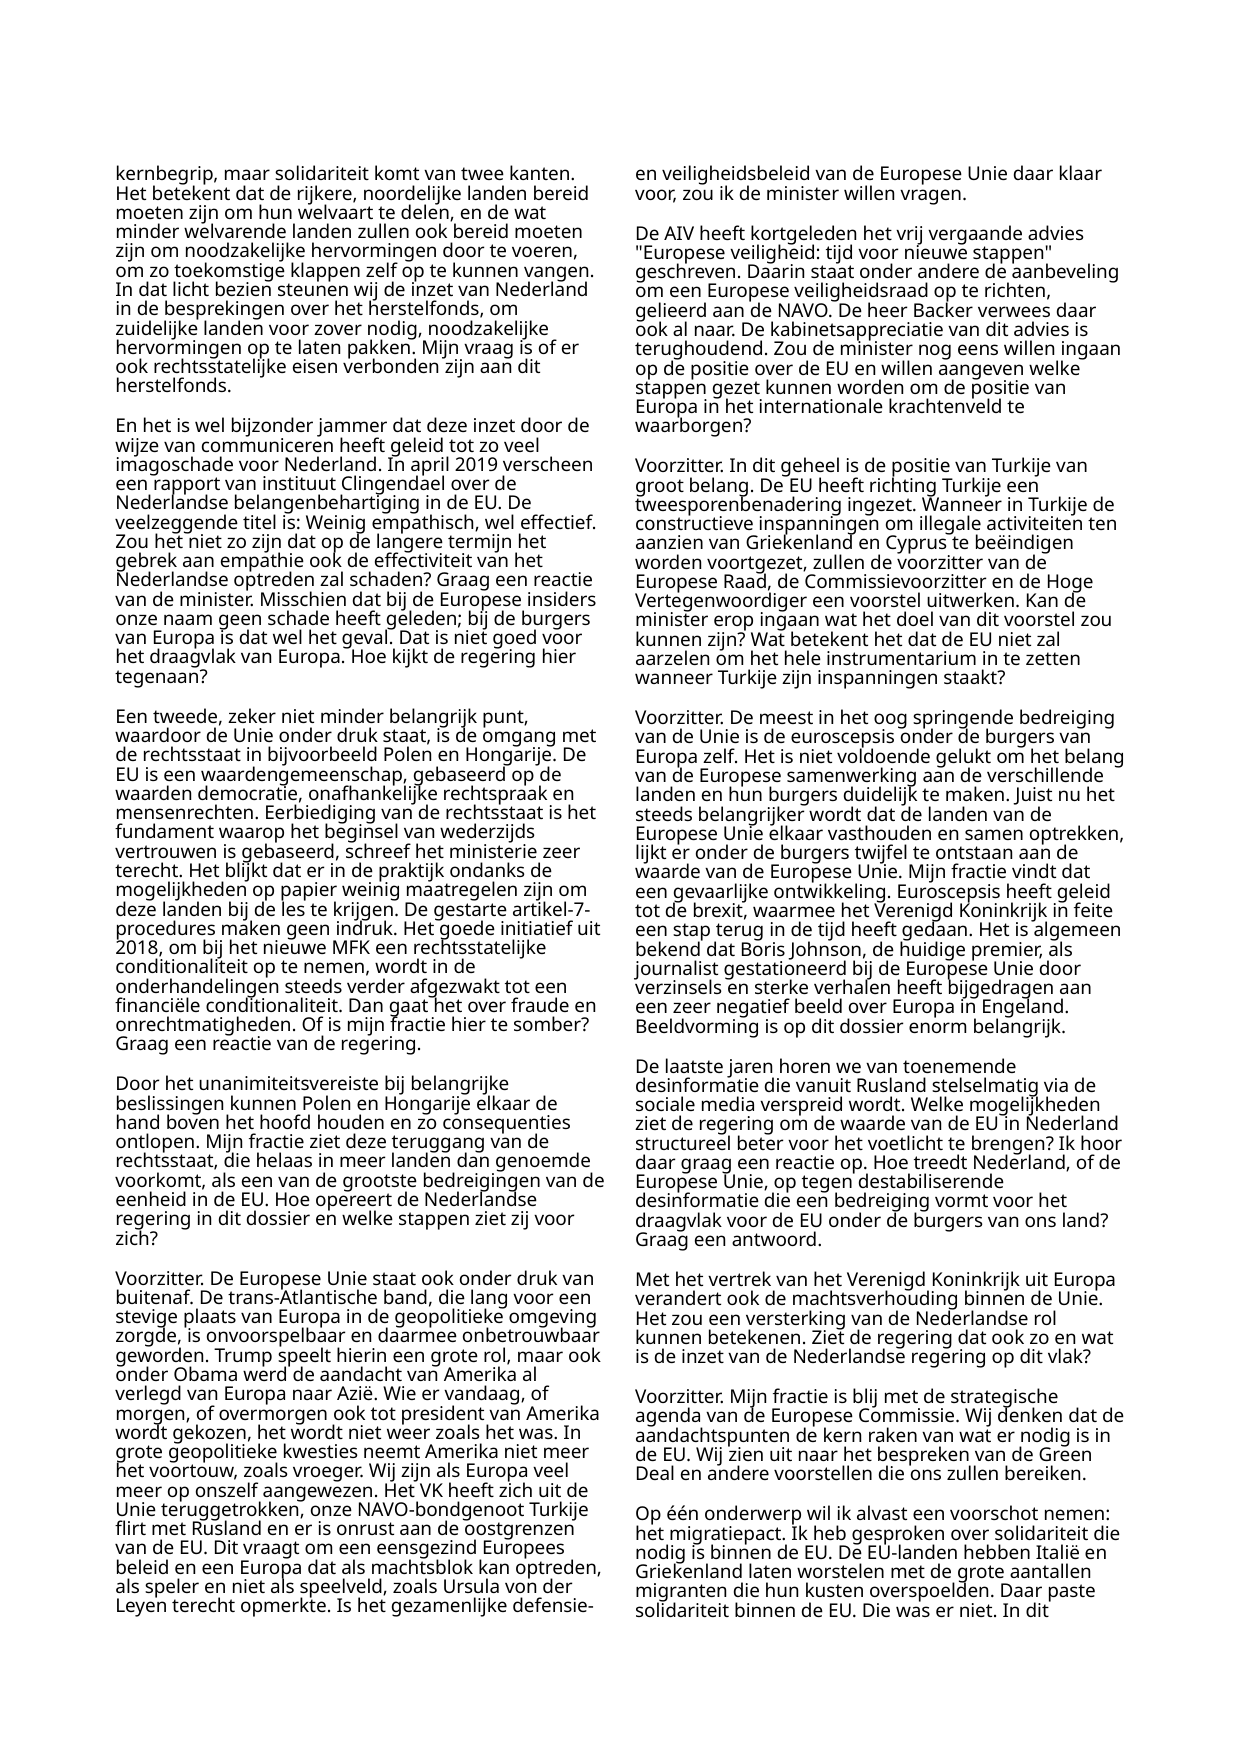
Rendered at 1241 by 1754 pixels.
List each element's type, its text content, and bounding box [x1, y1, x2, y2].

text Voorzitter. Mijn fractie is blij met de strategische agenda van de Europese Commissie. Wij denken dat de aandachtspunten de kern raken van wat er nodig is in de EU. Wij zien uit naar het bespreken van de Green Deal en andere voorstellen die ons zullen bereiken. [635, 1388, 1125, 1484]
text kernbegrip, maar solidariteit komt van twee kanten. Het betekent dat de rijkere, noordelijke landen bereid moeten zijn om hun welvaart te delen, en de wat minder welvarende landen zullen ook bereid moeten zijn om noodzakelijke hervormingen door te voeren, om zo toekomstige klappen zelf op te kunnen vangen. In dat licht bezien steunen wij de inzet van Nederland in de besprekingen over het herstelfonds, om zuidelijke landen voor zover nodig, noodzakelijke hervormingen op te laten pakken. Mijn vraag is of er ook rechtsstatelijke eisen verbonden zijn aan dit herstelfonds. [115, 165, 605, 397]
text Met het vertrek van het Verenigd Koninkrijk uit Europa verandert ook de machtsverhouding binnen de Unie. Het zou een versterking van de Nederlandse rol kunnen betekenen. Ziet de regering dat ook zo en wat is de inzet van de Nederlandse regering op dit vlak? [635, 1271, 1125, 1367]
text en veiligheidsbeleid van de Europese Unie daar klaar voor, zou ik de minister willen vragen. [635, 165, 1125, 204]
text Op één onderwerp wil ik alvast een voorschot nemen: het migratiepact. Ik heb gesproken over solidariteit die nodig is binnen de EU. De EU-landen hebben Italië en Griekenland laten worstelen met de grote aantallen migranten die hun kusten overspoelden. Daar paste solidariteit binnen de EU. Die was er niet. In dit [635, 1505, 1125, 1621]
text Voorzitter. De Europese Unie staat ook onder druk van buitenaf. De trans-Atlantische band, die lang voor een stevige plaats van Europa in de geopolitieke omgeving zorgde, is onvoorspelbaar en daarmee onbetrouwbaar geworden. Trump speelt hierin een grote rol, maar ook onder Obama werd de aandacht van Amerika al verlegd van Europa naar Azië. Wie er vandaag, of morgen, of overmorgen ook tot president van Amerika wordt gekozen, het wordt niet weer zoals het was. In grote geopolitieke kwesties neemt Amerika niet meer het voortouw, zoals vroeger. Wij zijn als Europa veel meer op onszelf aangewezen. Het VK heeft zich uit de Unie teruggetrokken, onze NAVO-bondgenoot Turkije flirt met Rusland en er is onrust aan de oostgrenzen van de EU. Dit vraagt om een eensgezind Europees beleid en een Europa dat als machtsblok kan optreden, als speler en niet als speelveld, zoals Ursula von der Leyen terecht opmerkte. Is het gezamenlijke defensie- [115, 1269, 605, 1616]
text Voorzitter. In dit geheel is de positie van Turkije van groot belang. De EU heeft richting Turkije een tweesporenbenadering ingezet. Wanneer in Turkije de constructieve inspanningen om illegale activiteiten ten aanzien van Griekenland en Cyprus te beëindigen worden voortgezet, zullen de voorzitter van de Europese Raad, de Commissievoorzitter en de Hoge Vertegenwoordiger een voorstel uitwerken. Kan de minister erop ingaan wat het doel van dit voorstel zou kunnen zijn? Wat betekent het dat de EU niet zal aarzelen om het hele instrumentarium in te zetten wanneer Turkije zijn inspanningen staakt? [635, 457, 1125, 688]
text De AIV heeft kortgeleden het vrij vergaande advies "Europese veiligheid: tijd voor nieuwe stappen" geschreven. Daarin staat onder andere de aanbeveling om een Europese veiligheidsraad op te richten, gelieerd aan de NAVO. De heer Backer verwees daar ook al naar. De kabinetsappreciatie van dit advies is terughoudend. Zou de minister nog eens willen ingaan op de positie over de EU en willen aangeven welke stappen gezet kunnen worden om de positie van Europa in het internationale krachtenveld te waarborgen? [635, 224, 1125, 437]
text Door het unanimiteitsvereiste bij belangrijke beslissingen kunnen Polen en Hongarije elkaar de hand boven het hoofd houden en zo consequenties ontlopen. Mijn fractie ziet deze teruggang van de rechtsstaat, die helaas in meer landen dan genoemde voorkomt, als een van de grootste bedreigingen van de eenheid in de EU. Hoe opereert de Nederlandse regering in dit dossier en welke stappen ziet zij voor zich? [115, 1075, 605, 1249]
text Een tweede, zeker niet minder belangrijk punt, waardoor de Unie onder druk staat, is de omgang met de rechtsstaat in bijvoorbeeld Polen en Hongarije. De EU is een waardengemeenschap, gebaseerd op de waarden democratie, onafhankelijke rechtspraak en mensenrechten. Eerbiediging van de rechtsstaat is het fundament waarop het beginsel van wederzijds vertrouwen is gebaseerd, schreef het ministerie zeer terecht. Het blijkt dat er in de praktijk ondanks de mogelijkheden op papier weinig maatregelen zijn om deze landen bij de les te krijgen. De gestarte artikel-7-procedures maken geen indruk. Het goede initiatief uit 2018, om bij het nieuwe MFK een rechtsstatelijke conditionaliteit op te nemen, wordt in de onderhandelingen steeds verder afgezwakt tot een financiële conditionaliteit. Dan gaat het over fraude en onrechtmatigheden. Of is mijn fractie hier te somber? Graag een reactie van de regering. [115, 708, 605, 1055]
text Voorzitter. De meest in het oog springende bedreiging van de Unie is de euroscepsis onder de burgers van Europa zelf. Het is niet voldoende gelukt om het belang van de Europese samenwerking aan de verschillende landen en hun burgers duidelijk te maken. Juist nu het steeds belangrijker wordt dat de landen van de Europese Unie elkaar vasthouden en samen optrekken, lijkt er onder de burgers twijfel te ontstaan aan de waarde van de Europese Unie. Mijn fractie vindt dat een gevaarlijke ontwikkeling. Euroscepsis heeft geleid tot de brexit, waarmee het Verenigd Koninkrijk in feite een stap terug in de tijd heeft gedaan. Het is algemeen bekend dat Boris Johnson, de huidige premier, als journalist gestationeerd bij de Europese Unie door verzinsels en sterke verhalen heeft bijgedragen aan een zeer negatief beeld over Europa in Engeland. Beeldvorming is op dit dossier enorm belangrijk. [635, 709, 1125, 1037]
text De laatste jaren horen we van toenemende desinformatie die vanuit Rusland stelselmatig via de sociale media verspreid wordt. Welke mogelijkheden ziet de regering om de waarde van de EU in Nederland structureel beter voor het voetlicht te brengen? Ik hoor daar graag een reactie op. Hoe treedt Nederland, of de Europese Unie, op tegen destabiliserende desinformatie die een bedreiging vormt voor het draagvlak voor de EU onder de burgers van ons land? Graag een antwoord. [635, 1058, 1125, 1250]
text En het is wel bijzonder jammer dat deze inzet door de wijze van communiceren heeft geleid tot zo veel imagoschade voor Nederland. In april 2019 verscheen een rapport van instituut Clingendael over de Nederlandse belangenbehartiging in de EU. De veelzeggende titel is: Weinig empathisch, wel effectief. Zou het niet zo zijn dat op de langere termijn het gebrek aan empathie ook de effectiviteit van het Nederlandse optreden zal schaden? Graag een reactie van de minister. Misschien dat bij de Europese insiders onze naam geen schade heeft geleden; bij de burgers van Europa is dat wel het geval. Dat is niet goed voor het draagvlak van Europa. Hoe kijkt de regering hier tegenaan? [115, 417, 605, 687]
